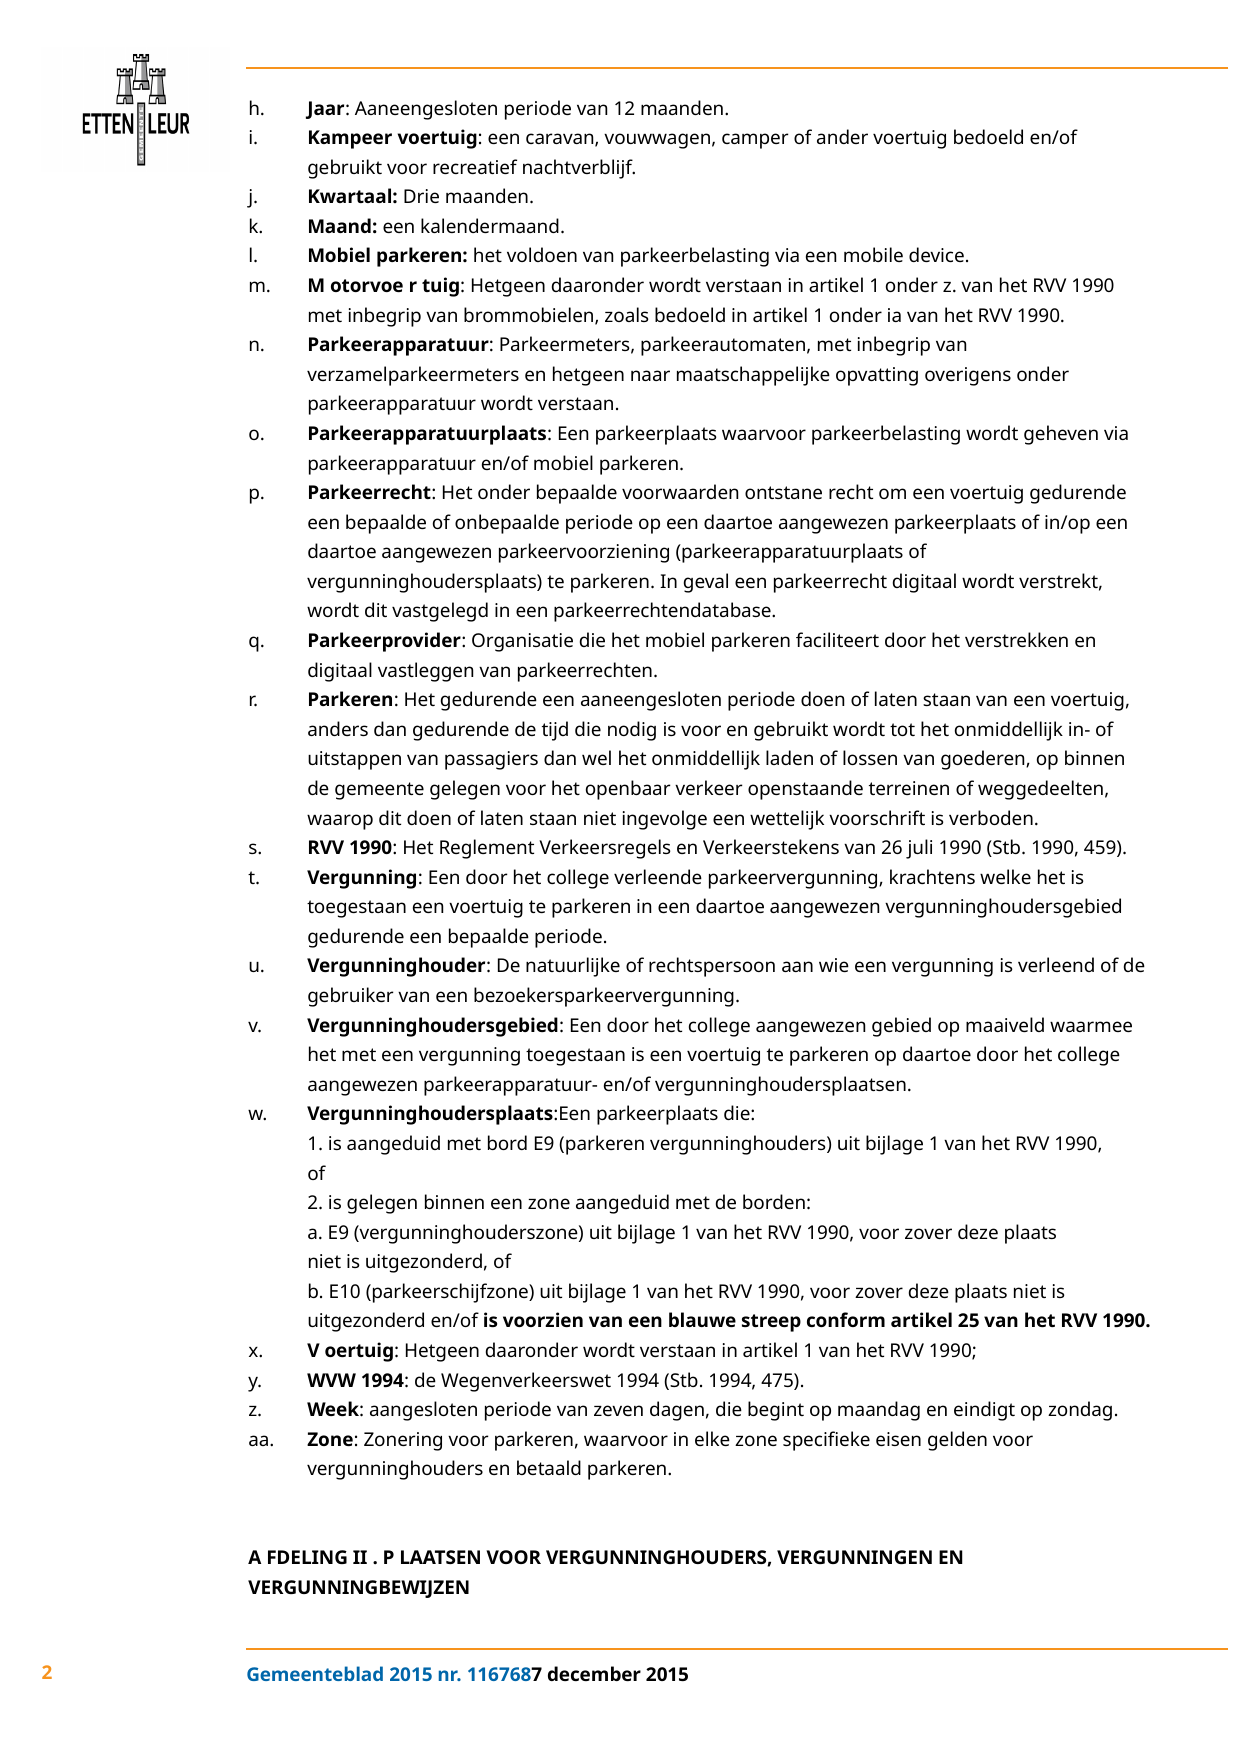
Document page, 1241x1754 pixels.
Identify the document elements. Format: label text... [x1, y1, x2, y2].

list WVW 1994: de Wegenverkeerswet 1994 (Stb. 1994, 475). [248, 1367, 1152, 1393]
list of [248, 1160, 1152, 1186]
text A FDELING II . P LAATSEN VOOR VERGUNNINGHOUDERS, VERGUNNINGEN EN VERGUNNINGBEWIJZEN [248, 1544, 1152, 1600]
list Parkeren: Het gedurende een aaneengesloten periode doen of laten staan van een voertuig, anders dan gedurende de tijd die nodig is voor en gebruikt wordt tot het onmiddellijk in- of uitstappen van passagiers dan wel het onmiddellijk laden of lossen van goederen, op binnen de gemeente gelegen voor het openbaar verkeer openstaande terreinen of weggedeelten, waarop dit doen of laten staan niet ingevolge een wettelijk voorschrift is verboden. [248, 686, 1152, 831]
picture [41, 47, 231, 172]
list a. E9 (vergunninghouderszone) uit bijlage 1 van het RVV 1990, voor zover deze plaats [248, 1219, 1152, 1245]
list Parkeerapparatuur: Parkeermeters, parkeerautomaten, met inbegrip van verzamelparkeermeters en hetgeen naar maatschappelijke opvatting overigens onder parkeerapparatuur wordt verstaan. [248, 331, 1152, 416]
list Vergunninghoudersplaats:Een parkeerplaats die: [248, 1101, 1152, 1126]
list niet is uitgezonderd, of [248, 1248, 1152, 1274]
list Parkeerprovider: Organisatie die het mobiel parkeren faciliteert door het verstrekken en digitaal vastleggen van parkeerrechten. [248, 627, 1152, 683]
list 2. is gelegen binnen een zone aangeduid met de borden: [248, 1189, 1152, 1215]
list Vergunning: Een door het college verleende parkeervergunning, krachtens welke het is toegestaan een voertuig te parkeren in een daartoe aangewezen vergunninghoudersgebied gedurende een bepaalde periode. [248, 864, 1152, 949]
list Maand: een kalendermaand. [248, 213, 1152, 239]
list Parkeerrecht: Het onder bepaalde voorwaarden ontstane recht om een voertuig gedurende een bepaalde of onbepaalde periode op een daartoe aangewezen parkeerplaats of in/op een daartoe aangewezen parkeervoorziening (parkeerapparatuurplaats of vergunninghoudersplaats) te parkeren. In geval een parkeerrecht digitaal wordt verstrekt, wordt dit vastgelegd in een parkeerrechtendatabase. [248, 479, 1152, 623]
list M otorvoe r tuig: Hetgeen daaronder wordt verstaan in artikel 1 onder z. van het RVV 1990 met inbegrip van brommobielen, zoals bedoeld in artikel 1 onder ia van het RVV 1990. [248, 272, 1152, 328]
list uitgezonderd en/of is voorzien van een blauwe streep conform artikel 25 van het RVV 1990. [248, 1308, 1152, 1333]
list b. E10 (parkeerschijfzone) uit bijlage 1 van het RVV 1990, voor zover deze plaats niet is [248, 1278, 1152, 1304]
list V oertuig: Hetgeen daaronder wordt verstaan in artikel 1 van het RVV 1990; [248, 1337, 1152, 1363]
list Zone: Zonering voor parkeren, waarvoor in elke zone specifieke eisen gelden voor vergunninghouders en betaald parkeren. [248, 1426, 1152, 1481]
list Vergunninghoudersgebied: Een door het college aangewezen gebied op maaiveld waarmee het met een vergunning toegestaan is een voertuig te parkeren op daartoe door het college aangewezen parkeerapparatuur- en/of vergunninghoudersplaatsen. [248, 1012, 1152, 1097]
list RVV 1990: Het Reglement Verkeersregels en Verkeerstekens van 26 juli 1990 (Stb. 1990, 459). [248, 834, 1152, 860]
list Week: aangesloten periode van zeven dagen, die begint op maandag en eindigt op zondag. [248, 1396, 1152, 1422]
list Vergunninghouder: De natuurlijke of rechtspersoon aan wie een vergunning is verleend of de gebruiker van een bezoekersparkeervergunning. [248, 953, 1152, 1008]
list 1. is aangeduid met bord E9 (parkeren vergunninghouders) uit bijlage 1 van het RVV 1990, [248, 1130, 1152, 1156]
list Kampeer voertuig: een caravan, vouwwagen, camper of ander voertuig bedoeld en/of gebruikt voor recreatief nachtverblijf. [248, 124, 1152, 180]
list Parkeerapparatuurplaats: Een parkeerplaats waarvoor parkeerbelasting wordt geheven via parkeerapparatuur en/of mobiel parkeren. [248, 420, 1152, 476]
list Kwartaal: Drie maanden. [248, 183, 1152, 209]
list Jaar: Aaneengesloten periode van 12 maanden. [248, 95, 1152, 121]
list Mobiel parkeren: het voldoen van parkeerbelasting via een mobile device. [248, 243, 1152, 268]
